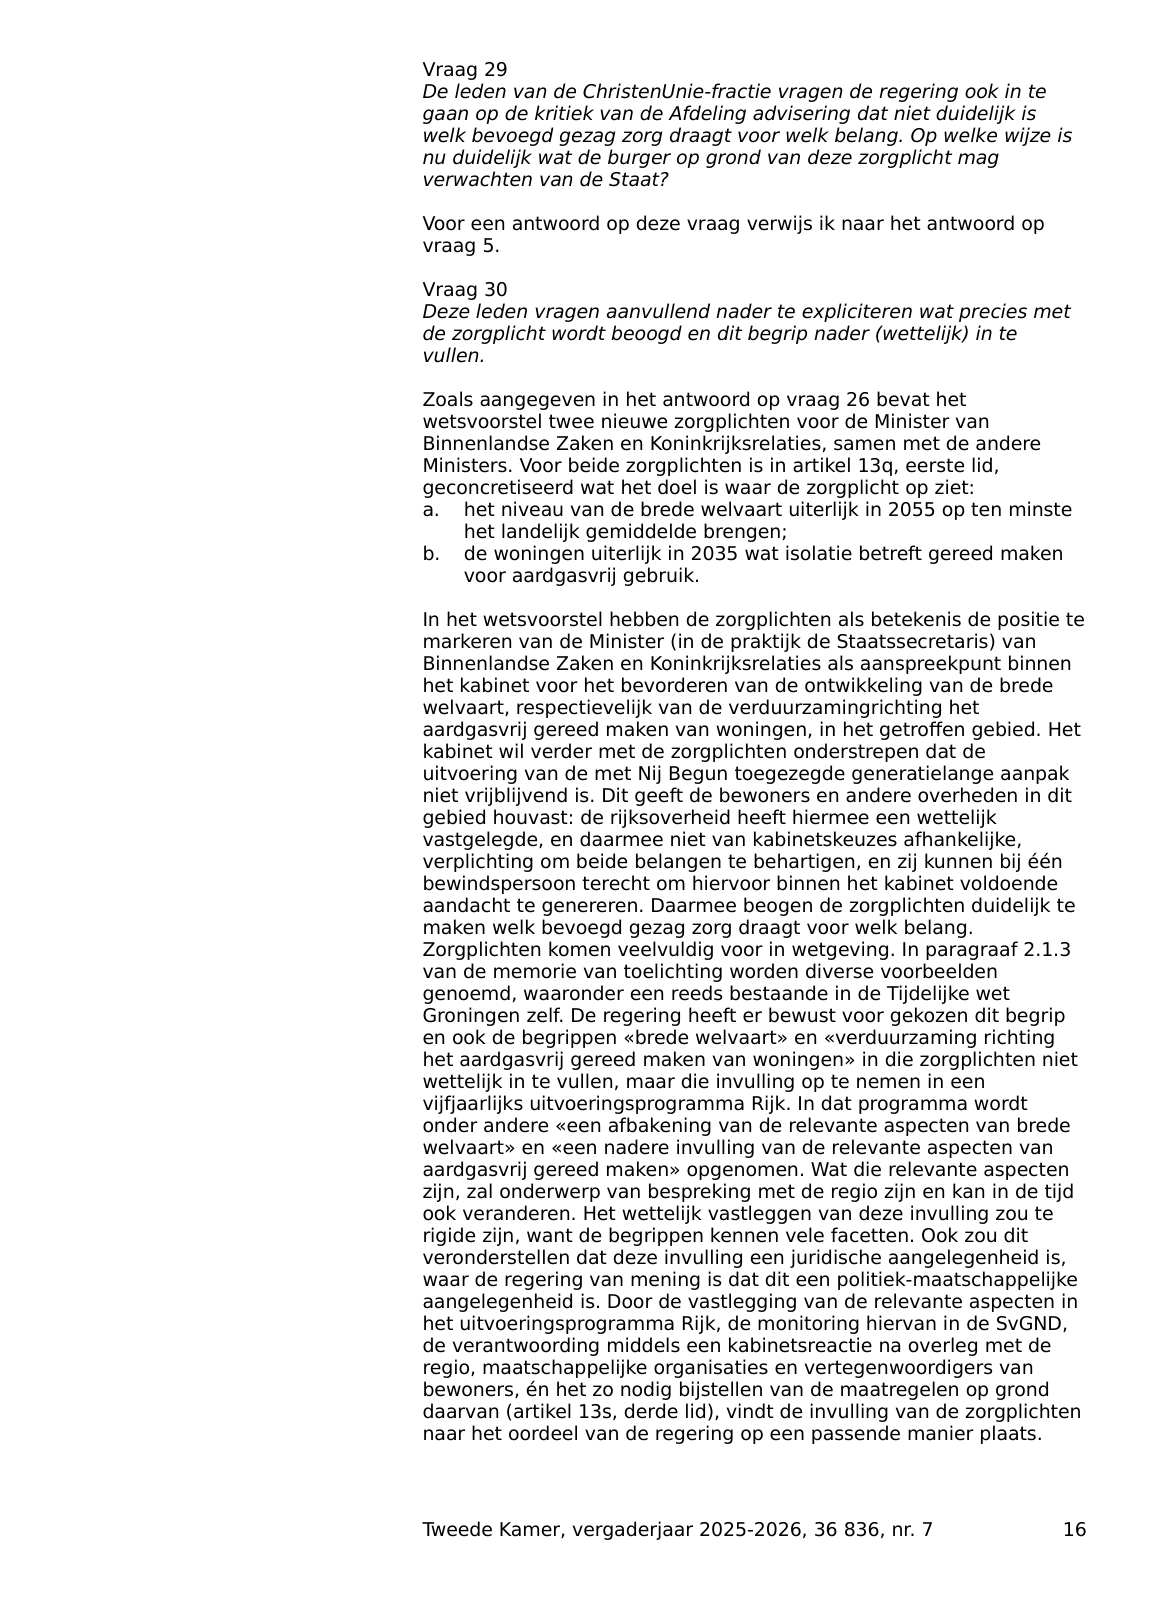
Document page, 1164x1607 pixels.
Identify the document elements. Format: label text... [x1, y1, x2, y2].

text Voor een antwoord op deze vraag verwijs ik naar het antwoord op vraag 5. [422, 213, 1087, 257]
text a. het niveau van de brede welvaart uiterlijk in 2055 op ten minste het landelijk gemiddelde brengen; [422, 499, 1087, 543]
text Vraag 29 [422, 59, 1087, 81]
text In het wetsvoorstel hebben de zorgplichten als betekenis de positie te markeren van de Minister (in de praktijk de Staatssecretaris) van Binnenlandse Zaken en Koninkrijksrelaties als aanspreekpunt binnen het kabinet voor het bevorderen van de ontwikkeling van de brede welvaart, respectievelijk van de verduurzamingrichting het aardgasvrij gereed maken van woningen, in het getroffen gebied. Het kabinet wil verder met de zorgplichten onderstrepen dat de uitvoering van de met Nij Begun toegezegde generatielange aanpak niet vrijblijvend is. Dit geeft de bewoners en andere overheden in dit gebied houvast: de rijksoverheid heeft hiermee een wettelijk vastgelegde, en daarmee niet van kabinetskeuzes afhankelijke, verplichting om beide belangen te behartigen, en zij kunnen bij één bewindspersoon terecht om hiervoor binnen het kabinet voldoende aandacht te genereren. Daarmee beogen de zorgplichten duidelijk te maken welk bevoegd gezag zorg draagt voor welk belang. Zorgplichten komen veelvuldig voor in wetgeving. In paragraaf 2.1.3 van de memorie van toelichting worden diverse voorbeelden genoemd, waaronder een reeds bestaande in de Tijdelijke wet Groningen zelf. De regering heeft er bewust voor gekozen dit begrip en ook de begrippen «brede welvaart» en «verduurzaming richting het aardgasvrij gereed maken van woningen» in die zorgplichten niet wettelijk in te vullen, maar die invulling op te nemen in een vijfjaarlijks uitvoeringsprogramma Rijk. In dat programma wordt onder andere «een afbakening van de relevante aspecten van brede welvaart» en «een nadere invulling van de relevante aspecten van aardgasvrij gereed maken» opgenomen. Wat die relevante aspecten zijn, zal onderwerp van bespreking met de regio zijn en kan in de tijd ook veranderen. Het wettelijk vastleggen van deze invulling zou te rigide zijn, want de begrippen kennen vele facetten. Ook zou dit veronderstellen dat deze invulling een juridische aangelegenheid is, waar de regering van mening is dat dit een politiek-maatschappelijke aangelegenheid is. Door de vastlegging van de relevante aspecten in het uitvoeringsprogramma Rijk, de monitoring hiervan in de SvGND, de verantwoording middels een kabinetsreactie na overleg met de regio, maatschappelijke organisaties en vertegenwoordigers van bewoners, én het zo nodig bijstellen van de maatregelen op grond daarvan (artikel 13s, derde lid), vindt de invulling van de zorgplichten naar het oordeel van de regering op een passende manier plaats. [422, 609, 1087, 1444]
text Vraag 30 [422, 279, 1087, 301]
text Deze leden vragen aanvullend nader te expliciteren wat precies met de zorgplicht wordt beoogd en dit begrip nader (wettelijk) in te vullen. [422, 301, 1087, 367]
text Zoals aangegeven in het antwoord op vraag 26 bevat het wetsvoorstel twee nieuwe zorgplichten voor de Minister van Binnenlandse Zaken en Koninkrijksrelaties, samen met de andere Ministers. Voor beide zorgplichten is in artikel 13q, eerste lid, geconcretiseerd wat het doel is waar de zorgplicht op ziet: [422, 389, 1087, 499]
text De leden van de ChristenUnie-fractie vragen de regering ook in te gaan op de kritiek van de Afdeling advisering dat niet duidelijk is welk bevoegd gezag zorg draagt voor welk belang. Op welke wijze is nu duidelijk wat de burger op grond van deze zorgplicht mag verwachten van de Staat? [422, 81, 1087, 191]
text b. de woningen uiterlijk in 2035 wat isolatie betreft gereed maken voor aardgasvrij gebruik. [422, 543, 1087, 587]
